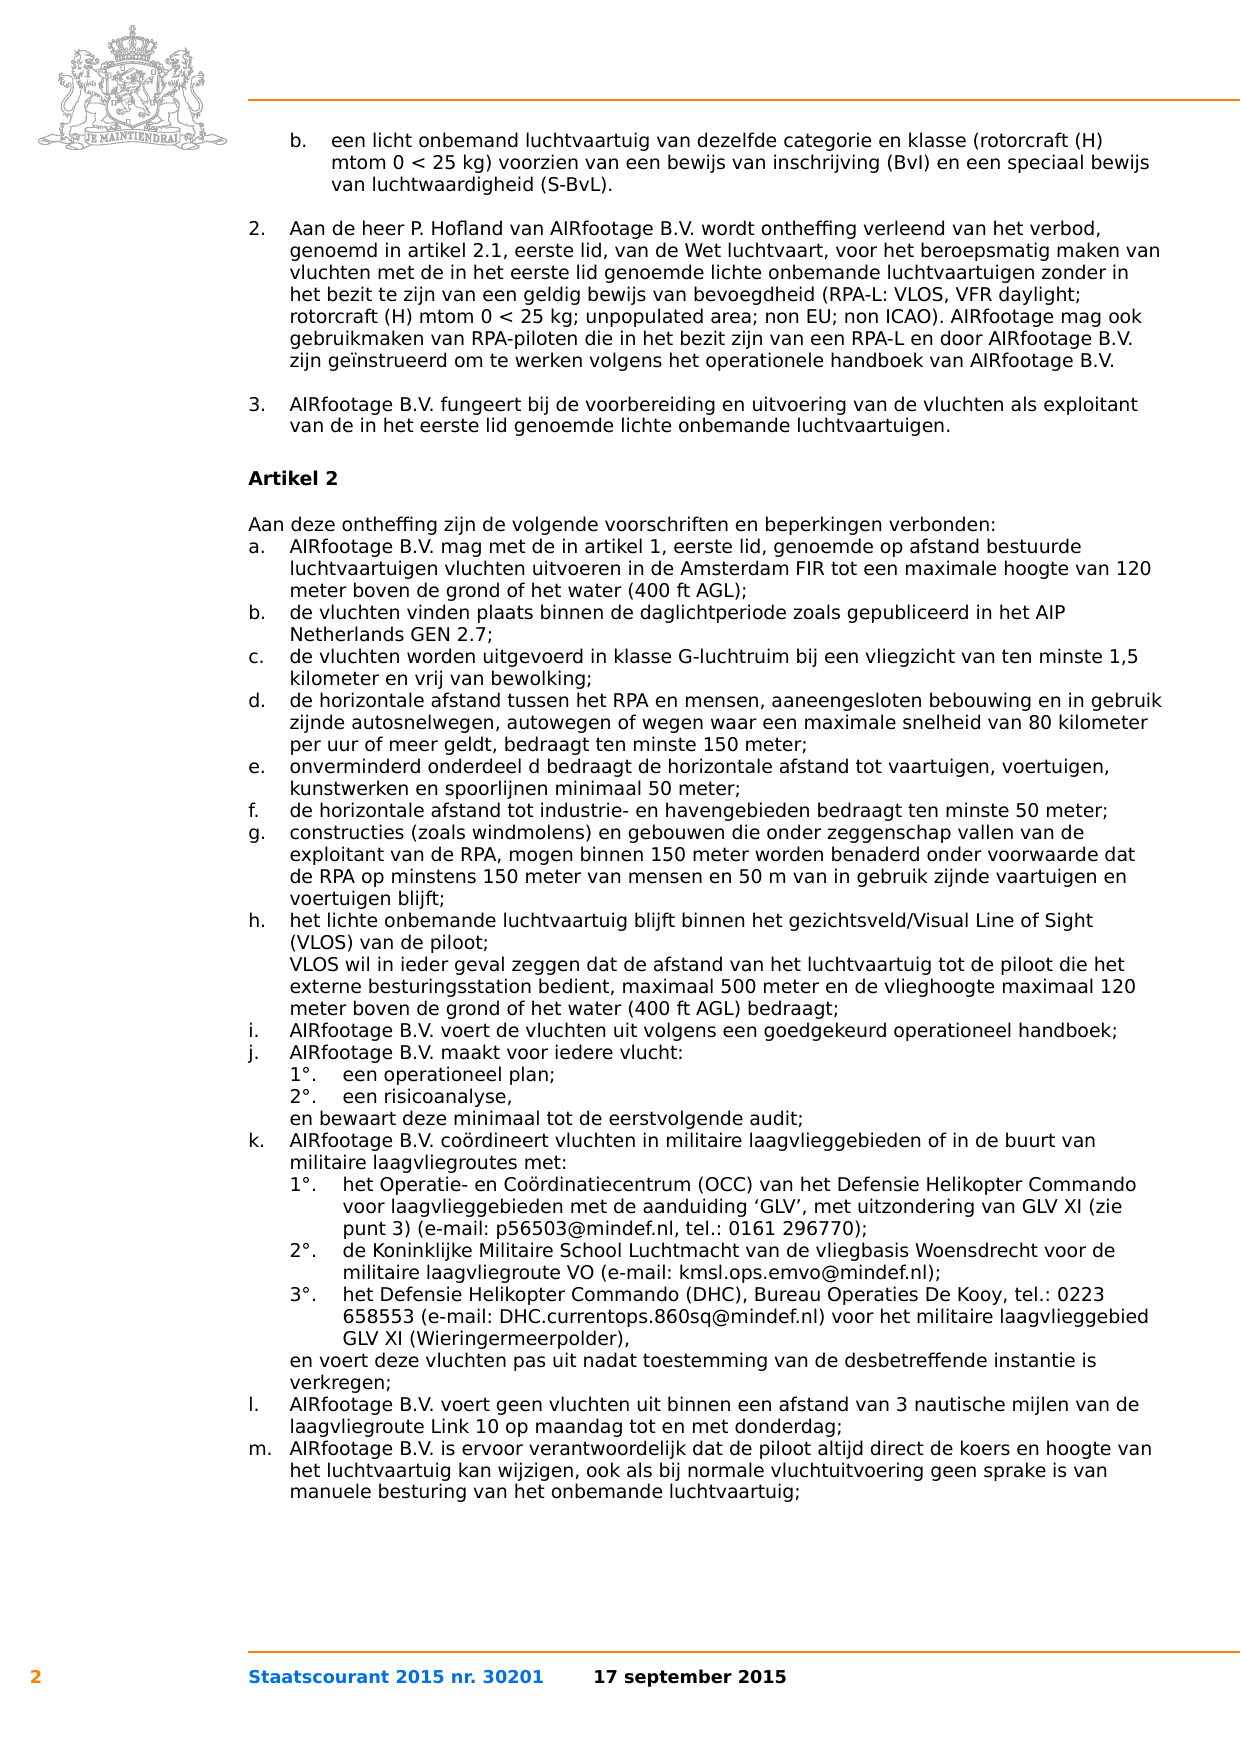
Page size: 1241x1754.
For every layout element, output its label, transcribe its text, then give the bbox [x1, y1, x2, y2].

text c. de vluchten worden uitgevoerd in klasse G-luchtruim bij een vliegzicht van ten minste 1,5 kilometer en vrij van bewolking; [248, 646, 1163, 690]
text h. het lichte onbemande luchtvaartuig blijft binnen het gezichtsveld/Visual Line of Sight (VLOS) van de piloot; [248, 910, 1163, 954]
subtitle Artikel 2 [248, 467, 1163, 489]
text k. AIRfootage B.V. coördineert vluchten in militaire laagvlieggebieden of in de buurt van militaire laagvliegroutes met: [248, 1130, 1163, 1174]
text en bewaart deze minimaal tot de eerstvolgende audit; [289, 1108, 1163, 1130]
text 1°. het Operatie- en Coördinatiecentrum (OCC) van het Defensie Helikopter Commando voor laagvlieggebieden met de aanduiding ‘GLV’, met uitzondering van GLV XI (zie punt 3) (e-mail: p56503@mindef.nl, tel.: 0161 296770); [289, 1174, 1163, 1240]
text a. AIRfootage B.V. mag met de in artikel 1, eerste lid, genoemde op afstand bestuurde luchtvaartuigen vluchten uitvoeren in de Amsterdam FIR tot een maximale hoogte van 120 meter boven de grond of het water (400 ft AGL); [248, 536, 1163, 602]
text d. de horizontale afstand tussen het RPA en mensen, aaneengesloten bebouwing en in gebruik zijnde autosnelwegen, autowegen of wegen waar een maximale snelheid van 80 kilometer per uur of meer geldt, bedraagt ten minste 150 meter; [248, 690, 1163, 756]
text m. AIRfootage B.V. is ervoor verantwoordelijk dat de piloot altijd direct de koers en hoogte van het luchtvaartuig kan wijzigen, ook als bij normale vluchtuitvoering geen sprake is van manuele besturing van het onbemande luchtvaartuig; [248, 1437, 1163, 1503]
text i. AIRfootage B.V. voert de vluchten uit volgens een goedgekeurd operationeel handboek; [248, 1020, 1163, 1042]
text b. de vluchten vinden plaats binnen de daglichtperiode zoals gepubliceerd in het AIP Netherlands GEN 2.7; [248, 602, 1163, 646]
text f. de horizontale afstand tot industrie- en havengebieden bedraagt ten minste 50 meter; [248, 800, 1163, 822]
text Aan deze ontheffing zijn de volgende voorschriften en beperkingen verbonden: [248, 514, 1163, 536]
text e. onverminderd onderdeel d bedraagt de horizontale afstand tot vaartuigen, voertuigen, kunstwerken en spoorlijnen minimaal 50 meter; [248, 756, 1163, 800]
text 2. Aan de heer P. Hofland van AIRfootage B.V. wordt ontheffing verleend van het verbod, genoemd in artikel 2.1, eerste lid, van de Wet luchtvaart, voor het beroepsmatig maken van vluchten met de in het eerste lid genoemde lichte onbemande luchtvaartuigen zonder in het bezit te zijn van een geldig bewijs van bevoegdheid (RPA-L: VLOS, VFR daylight; rotorcraft (H) mtom 0 < 25 kg; unpopulated area; non EU; non ICAO). AIRfootage mag ook gebruikmaken van RPA-piloten die in het bezit zijn van een RPA-L en door AIRfootage B.V. zijn geïnstrueerd om te werken volgens het operationele handboek van AIRfootage B.V. [248, 218, 1163, 372]
text 3°. het Defensie Helikopter Commando (DHC), Bureau Operaties De Kooy, tel.: 0223 658553 (e-mail: DHC.currentops.860sq@mindef.nl) voor het militaire laagvlieggebied GLV XI (Wieringermeerpolder), [289, 1284, 1163, 1349]
text l. AIRfootage B.V. voert geen vluchten uit binnen een afstand van 3 nautische mijlen van de laagvliegroute Link 10 op maandag tot en met donderdag; [248, 1393, 1163, 1437]
picture [38, 25, 227, 150]
text VLOS wil in ieder geval zeggen dat de afstand van het luchtvaartuig tot de piloot die het externe besturingsstation bedient, maximaal 500 meter en de vlieghoogte maximaal 120 meter boven de grond of het water (400 ft AGL) bedraagt; [289, 954, 1163, 1020]
text b. een licht onbemand luchtvaartuig van dezelfde categorie en klasse (rotorcraft (H) mtom 0 < 25 kg) voorzien van een bewijs van inschrijving (BvI) en een speciaal bewijs van luchtwaardigheid (S-BvL). [289, 130, 1163, 196]
text 2°. een risicoanalyse, [289, 1086, 1163, 1108]
text 2°. de Koninklijke Militaire School Luchtmacht van de vliegbasis Woensdrecht voor de militaire laagvliegroute VO (e-mail: kmsl.ops.emvo@mindef.nl); [289, 1240, 1163, 1284]
text g. constructies (zoals windmolens) en gebouwen die onder zeggenschap vallen van de exploitant van de RPA, mogen binnen 150 meter worden benaderd onder voorwaarde dat de RPA op minstens 150 meter van mensen en 50 m van in gebruik zijnde vaartuigen en voertuigen blijft; [248, 822, 1163, 910]
text en voert deze vluchten pas uit nadat toestemming van de desbetreffende instantie is verkregen; [289, 1349, 1163, 1393]
text 3. AIRfootage B.V. fungeert bij de voorbereiding en uitvoering van de vluchten als exploitant van de in het eerste lid genoemde lichte onbemande luchtvaartuigen. [248, 393, 1163, 437]
text 1°. een operationeel plan; [289, 1064, 1163, 1086]
text j. AIRfootage B.V. maakt voor iedere vlucht: [248, 1042, 1163, 1064]
